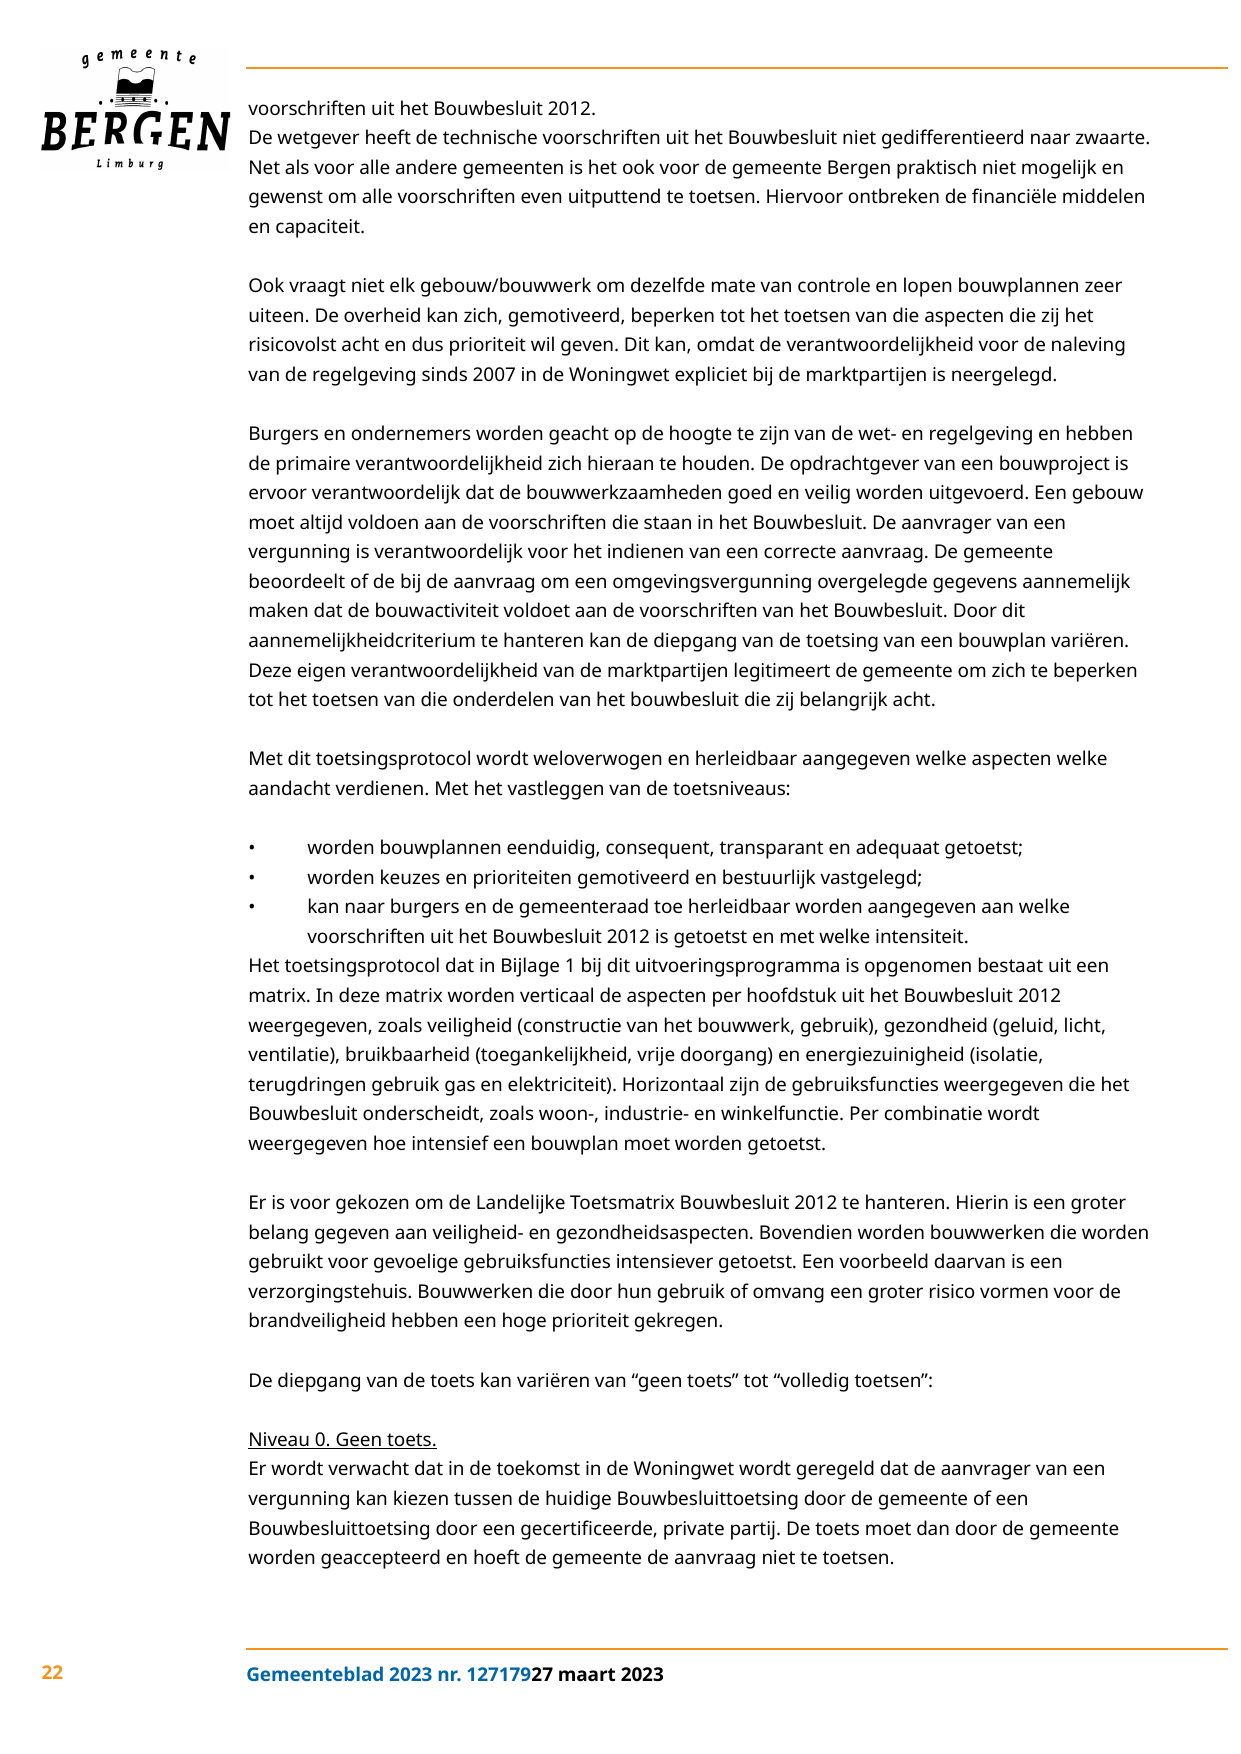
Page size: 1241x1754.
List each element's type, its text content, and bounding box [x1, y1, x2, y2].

text Burgers en ondernemers worden geacht op de hoogte te zijn van de wet- en regelgeving en hebben de primaire verantwoordelijkheid zich hieraan te houden. De opdrachtgever van een bouwproject is ervoor verantwoordelijk dat de bouwwerkzaamheden goed en veilig worden uitgevoerd. Een gebouw moet altijd voldoen aan de voorschriften die staan in het Bouwbesluit. De aanvrager van een vergunning is verantwoordelijk voor het indienen van een correcte aanvraag. De gemeente beoordeelt of de bij de aanvraag om een omgevingsvergunning overgelegde gegevens aannemelijk maken dat de bouwactiviteit voldoet aan de voorschriften van het Bouwbesluit. Door dit aannemelijkheidcriterium te hanteren kan de diepgang van de toetsing van een bouwplan variëren. [248, 420, 1152, 653]
list worden keuzes en prioriteiten gemotiveerd en bestuurlijk vastgelegd; [248, 864, 1152, 890]
text Het toetsingsprotocol dat in Bijlage 1 bij dit uitvoeringsprogramma is opgenomen bestaat uit een matrix. In deze matrix worden verticaal de aspecten per hoofdstuk uit het Bouwbesluit 2012 weergegeven, zoals veiligheid (constructie van het bouwwerk, gebruik), gezondheid (geluid, licht, ventilatie), bruikbaarheid (toegankelijkheid, vrije doorgang) en energiezuinigheid (isolatie, terugdringen gebruik gas en elektriciteit). Horizontaal zijn de gebruiksfuncties weergegeven die het Bouwbesluit onderscheidt, zoals woon-, industrie- en winkelfunctie. Per combinatie wordt weergegeven hoe intensief een bouwplan moet worden getoetst. [248, 953, 1152, 1156]
list kan naar burgers en de gemeenteraad toe herleidbaar worden aangegeven aan welke voorschriften uit het Bouwbesluit 2012 is getoetst en met welke intensiteit. [248, 893, 1152, 949]
text Met dit toetsingsprotocol wordt weloverwogen en herleidbaar aangegeven welke aspecten welke aandacht verdienen. Met het vastleggen van de toetsniveaus: [248, 746, 1152, 801]
text voorschriften uit het Bouwbesluit 2012. [248, 95, 1152, 121]
picture [41, 47, 231, 172]
text De diepgang van de toets kan variëren van “geen toets” tot “volledig toetsen”: [248, 1367, 1152, 1393]
text Niveau 0. Geen toets. [248, 1426, 1152, 1452]
text Deze eigen verantwoordelijkheid van de marktpartijen legitimeert de gemeente om zich te beperken tot het toetsen van die onderdelen van het bouwbesluit die zij belangrijk acht. [248, 657, 1152, 712]
list worden bouwplannen eenduidig, consequent, transparant en adequaat getoetst; [248, 834, 1152, 860]
text Ook vraagt niet elk gebouw/bouwwerk om dezelfde mate van controle en lopen bouwplannen zeer uiteen. De overheid kan zich, gemotiveerd, beperken tot het toetsen van die aspecten die zij het risicovolst acht en dus prioriteit wil geven. Dit kan, omdat de verantwoordelijkheid voor de naleving van de regelgeving sinds 2007 in de Woningwet expliciet bij de marktpartijen is neergelegd. [248, 272, 1152, 387]
text De wetgever heeft de technische voorschriften uit het Bouwbesluit niet gedifferentieerd naar zwaarte. Net als voor alle andere gemeenten is het ook voor de gemeente Bergen praktisch niet mogelijk en gewenst om alle voorschriften even uitputtend te toetsen. Hiervoor ontbreken de financiële middelen en capaciteit. [248, 124, 1152, 239]
text Er is voor gekozen om de Landelijke Toetsmatrix Bouwbesluit 2012 te hanteren. Hierin is een groter belang gegeven aan veiligheid- en gezondheidsaspecten. Bovendien worden bouwwerken die worden gebruikt voor gevoelige gebruiksfuncties intensiever getoetst. Een voorbeeld daarvan is een verzorgingstehuis. Bouwwerken die door hun gebruik of omvang een groter risico vormen voor de brandveiligheid hebben een hoge prioriteit gekregen. [248, 1189, 1152, 1333]
text Er wordt verwacht dat in de toekomst in de Woningwet wordt geregeld dat de aanvrager van een vergunning kan kiezen tussen de huidige Bouwbesluittoetsing door de gemeente of een Bouwbesluittoetsing door een gecertificeerde, private partij. De toets moet dan door de gemeente worden geaccepteerd en hoeft de gemeente de aanvraag niet te toetsen. [248, 1456, 1152, 1570]
